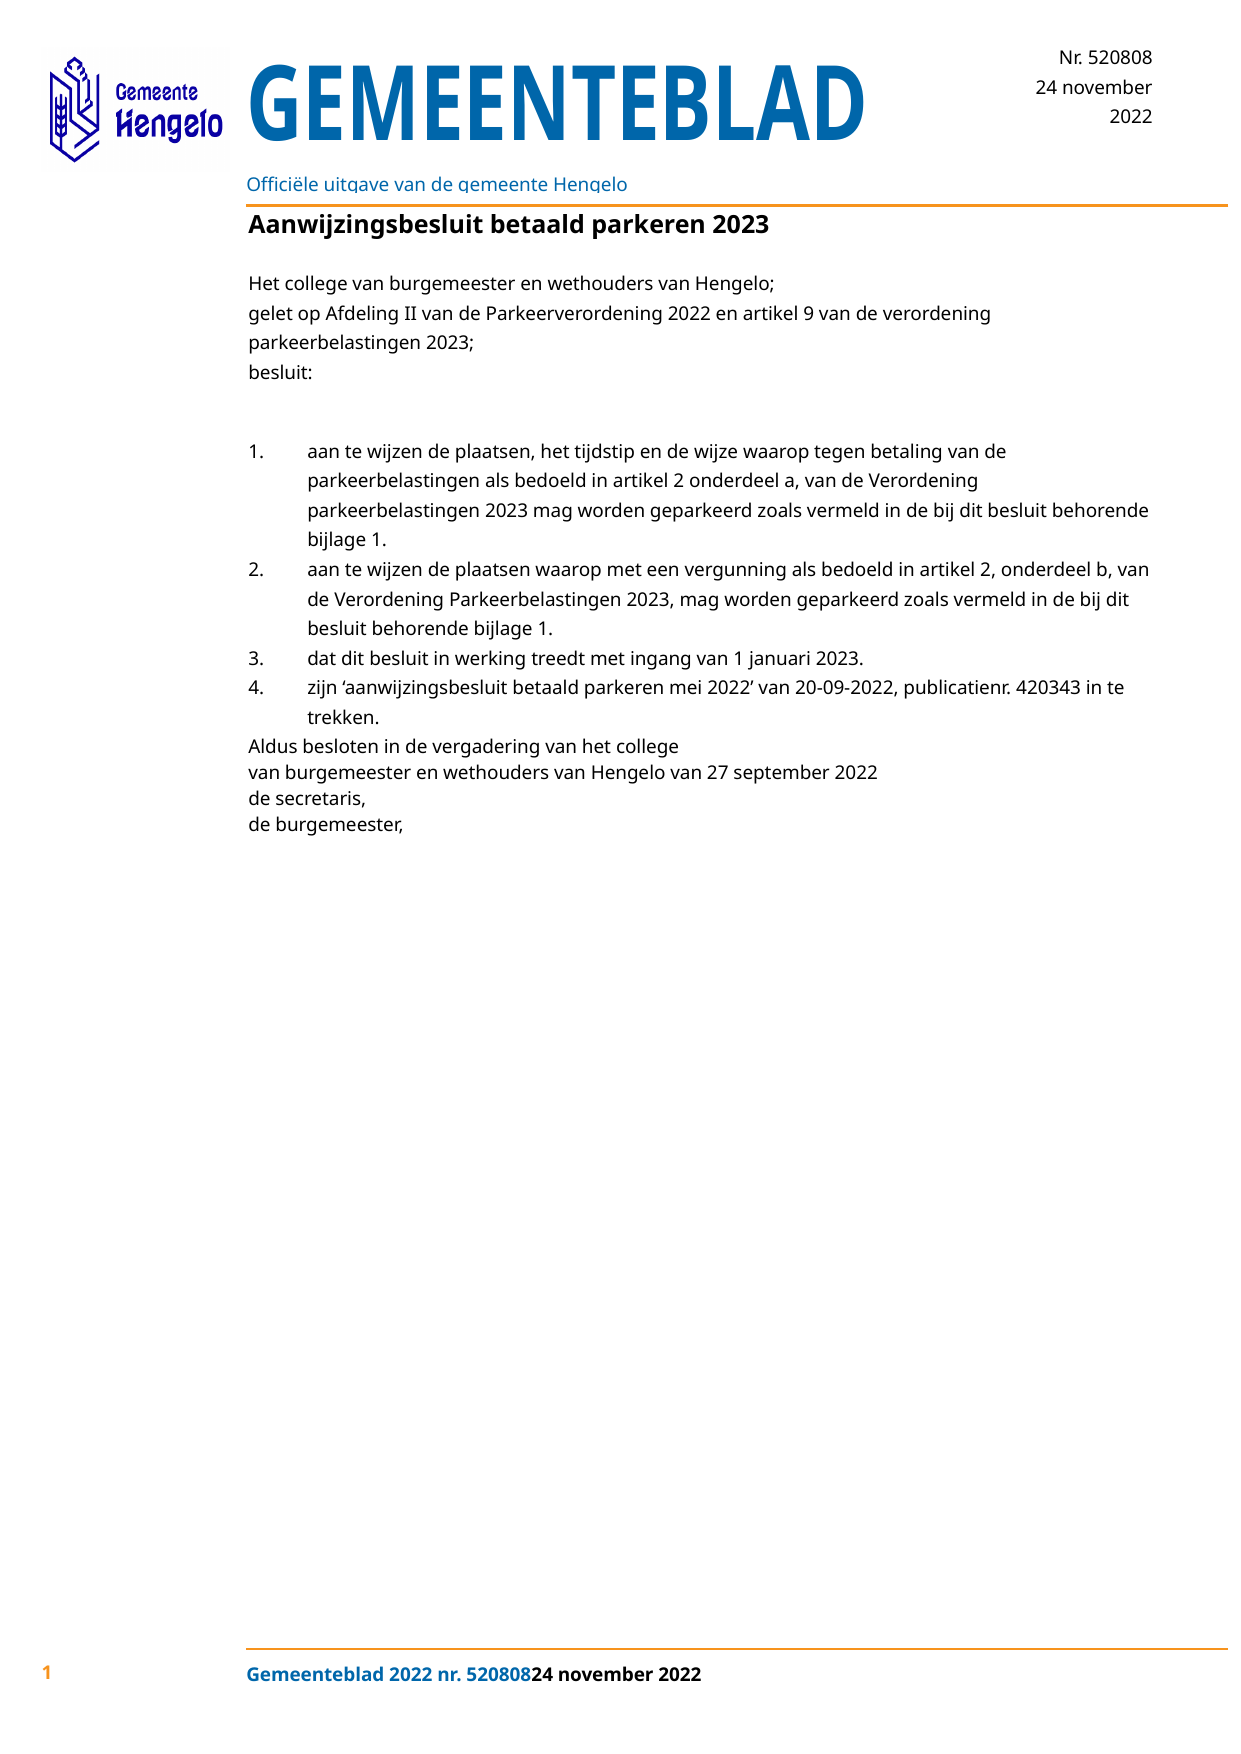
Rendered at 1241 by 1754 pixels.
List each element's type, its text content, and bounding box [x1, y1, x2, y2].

text de burgemeester, [248, 811, 1152, 837]
picture [41, 47, 231, 172]
text Aldus besloten in de vergadering van het college [248, 734, 1152, 759]
text besluit: [248, 359, 1152, 385]
text de secretaris, [248, 785, 1152, 811]
text gelet op Afdeling II van de Parkeerverordening 2022 en artikel 9 van de verordening parkeerbelastingen 2023; [248, 300, 1152, 355]
list dat dit besluit in werking treedt met ingang van 1 januari 2023. [248, 645, 1152, 671]
text van burgemeester en wethouders van Hengelo van 27 september 2022 [248, 759, 1152, 785]
list aan te wijzen de plaatsen, het tijdstip en de wijze waarop tegen betaling van de parkeerbelastingen als bedoeld in artikel 2 onderdeel a, van de Verordening parkeerbelastingen 2023 mag worden geparkeerd zoals vermeld in de bij dit besluit behorende bijlage 1. [248, 438, 1152, 552]
list aan te wijzen de plaatsen waarop met een vergunning als bedoeld in artikel 2, onderdeel b, van de Verordening Parkeerbelastingen 2023, mag worden geparkeerd zoals vermeld in de bij dit besluit behorende bijlage 1. [248, 556, 1152, 641]
list zijn ‘aanwijzingsbesluit betaald parkeren mei 2022’ van 20-09-2022, publicatienr. 420343 in te trekken. [248, 674, 1152, 730]
text Aanwijzingsbesluit betaald parkeren 2023 [248, 207, 1152, 241]
text Het college van burgemeester en wethouders van Hengelo; [248, 270, 1152, 296]
